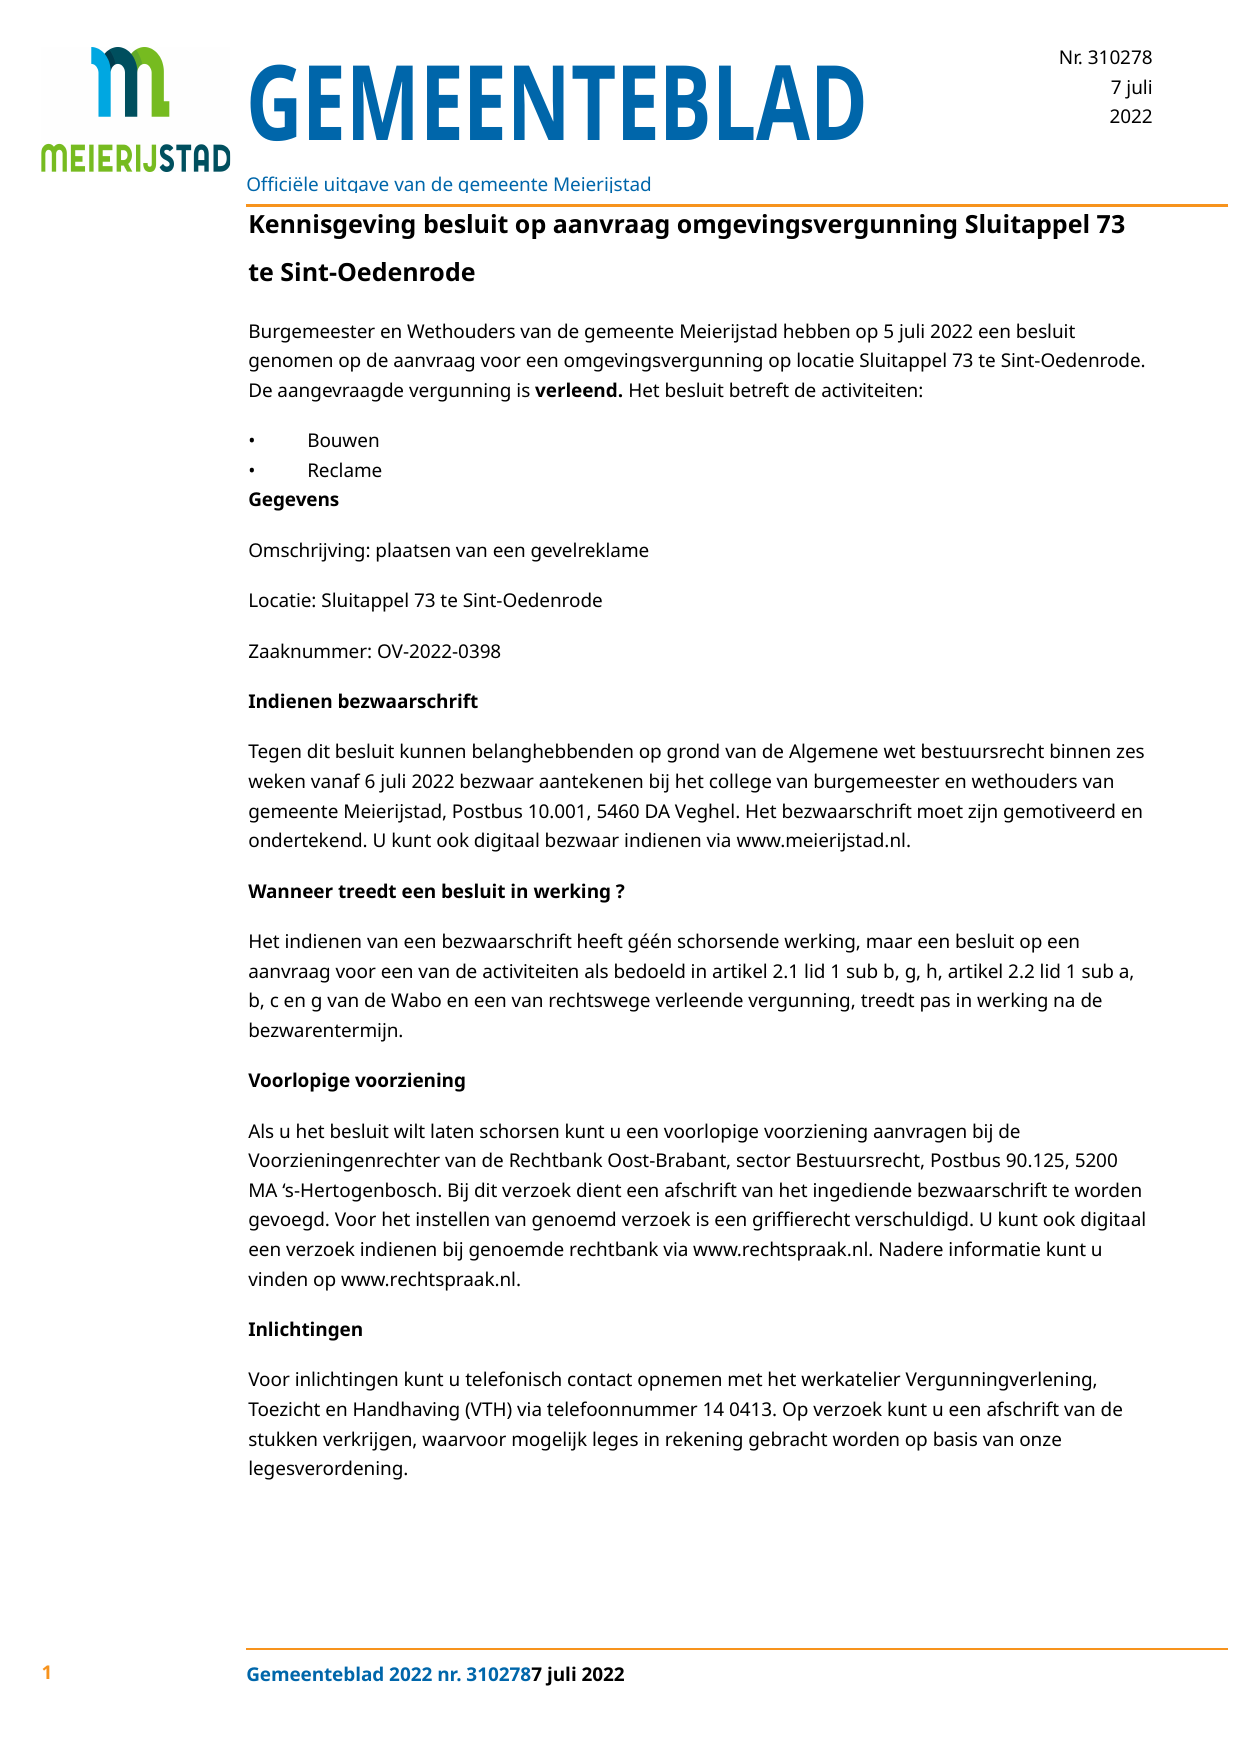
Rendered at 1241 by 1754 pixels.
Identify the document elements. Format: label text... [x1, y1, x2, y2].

text Wanneer treedt een besluit in werking ? [248, 878, 1152, 904]
list Bouwen [248, 427, 1152, 453]
text Tegen dit besluit kunnen belanghebbenden op grond van de Algemene wet bestuursrecht binnen zes weken vanaf 6 juli 2022 bezwaar aantekenen bij het college van burgemeester en wethouders van gemeente Meierijstad, Postbus 10.001, 5460 DA Veghel. Het bezwaarschrift moet zijn gemotiveerd en ondertekend. U kunt ook digitaal bezwaar indienen via www.meierijstad.nl. [248, 739, 1152, 853]
text Gegevens [248, 487, 1152, 512]
text Omschrijving: plaatsen van een gevelreklame [248, 537, 1152, 563]
text Indienen bezwaarschrift [248, 688, 1152, 714]
text Kennisgeving besluit op aanvraag omgevingsvergunning Sluitappel 73 te Sint-Oedenrode [248, 207, 1152, 288]
text Voorlopige voorziening [248, 1067, 1152, 1093]
list Reclame [248, 457, 1152, 483]
text Zaaknummer: OV-2022-0398 [248, 638, 1152, 664]
text Locatie: Sluitappel 73 te Sint-Oedenrode [248, 587, 1152, 613]
text Inlichtingen [248, 1316, 1152, 1342]
text Het indienen van een bezwaarschrift heeft géén schorsende werking, maar een besluit op een aanvraag voor een van de activiteiten als bedoeld in artikel 2.1 lid 1 sub b, g, h, artikel 2.2 lid 1 sub a, b, c en g van de Wabo en een van rechtswege verleende vergunning, treedt pas in werking na de bezwarentermijn. [248, 928, 1152, 1043]
text Als u het besluit wilt laten schorsen kunt u een voorlopige voorziening aanvragen bij de Voorzieningenrechter van de Rechtbank Oost-Brabant, sector Bestuursrecht, Postbus 90.125, 5200 MA ‘s-Hertogenbosch. Bij dit verzoek dient een afschrift van het ingediende bezwaarschrift te worden gevoegd. Voor het instellen van genoemd verzoek is een griffierecht verschuldigd. U kunt ook digitaal een verzoek indienen bij genoemde rechtbank via www.rechtspraak.nl. Nadere informatie kunt u vinden op www.rechtspraak.nl. [248, 1118, 1152, 1292]
text Burgemeester en Wethouders van de gemeente Meierijstad hebben op 5 juli 2022 een besluit genomen op de aanvraag voor een omgevingsvergunning op locatie Sluitappel 73 te Sint-Oedenrode. De aangevraagde vergunning is verleend. Het besluit betreft de activiteiten: [248, 318, 1152, 403]
text Voor inlichtingen kunt u telefonisch contact opnemen met het werkatelier Vergunningverlening, Toezicht en Handhaving (VTH) via telefoonnummer 14 0413. Op verzoek kunt u een afschrift van de stukken verkrijgen, waarvoor mogelijk leges in rekening gebracht worden op basis van onze legesverordening. [248, 1367, 1152, 1481]
picture [41, 47, 231, 172]
